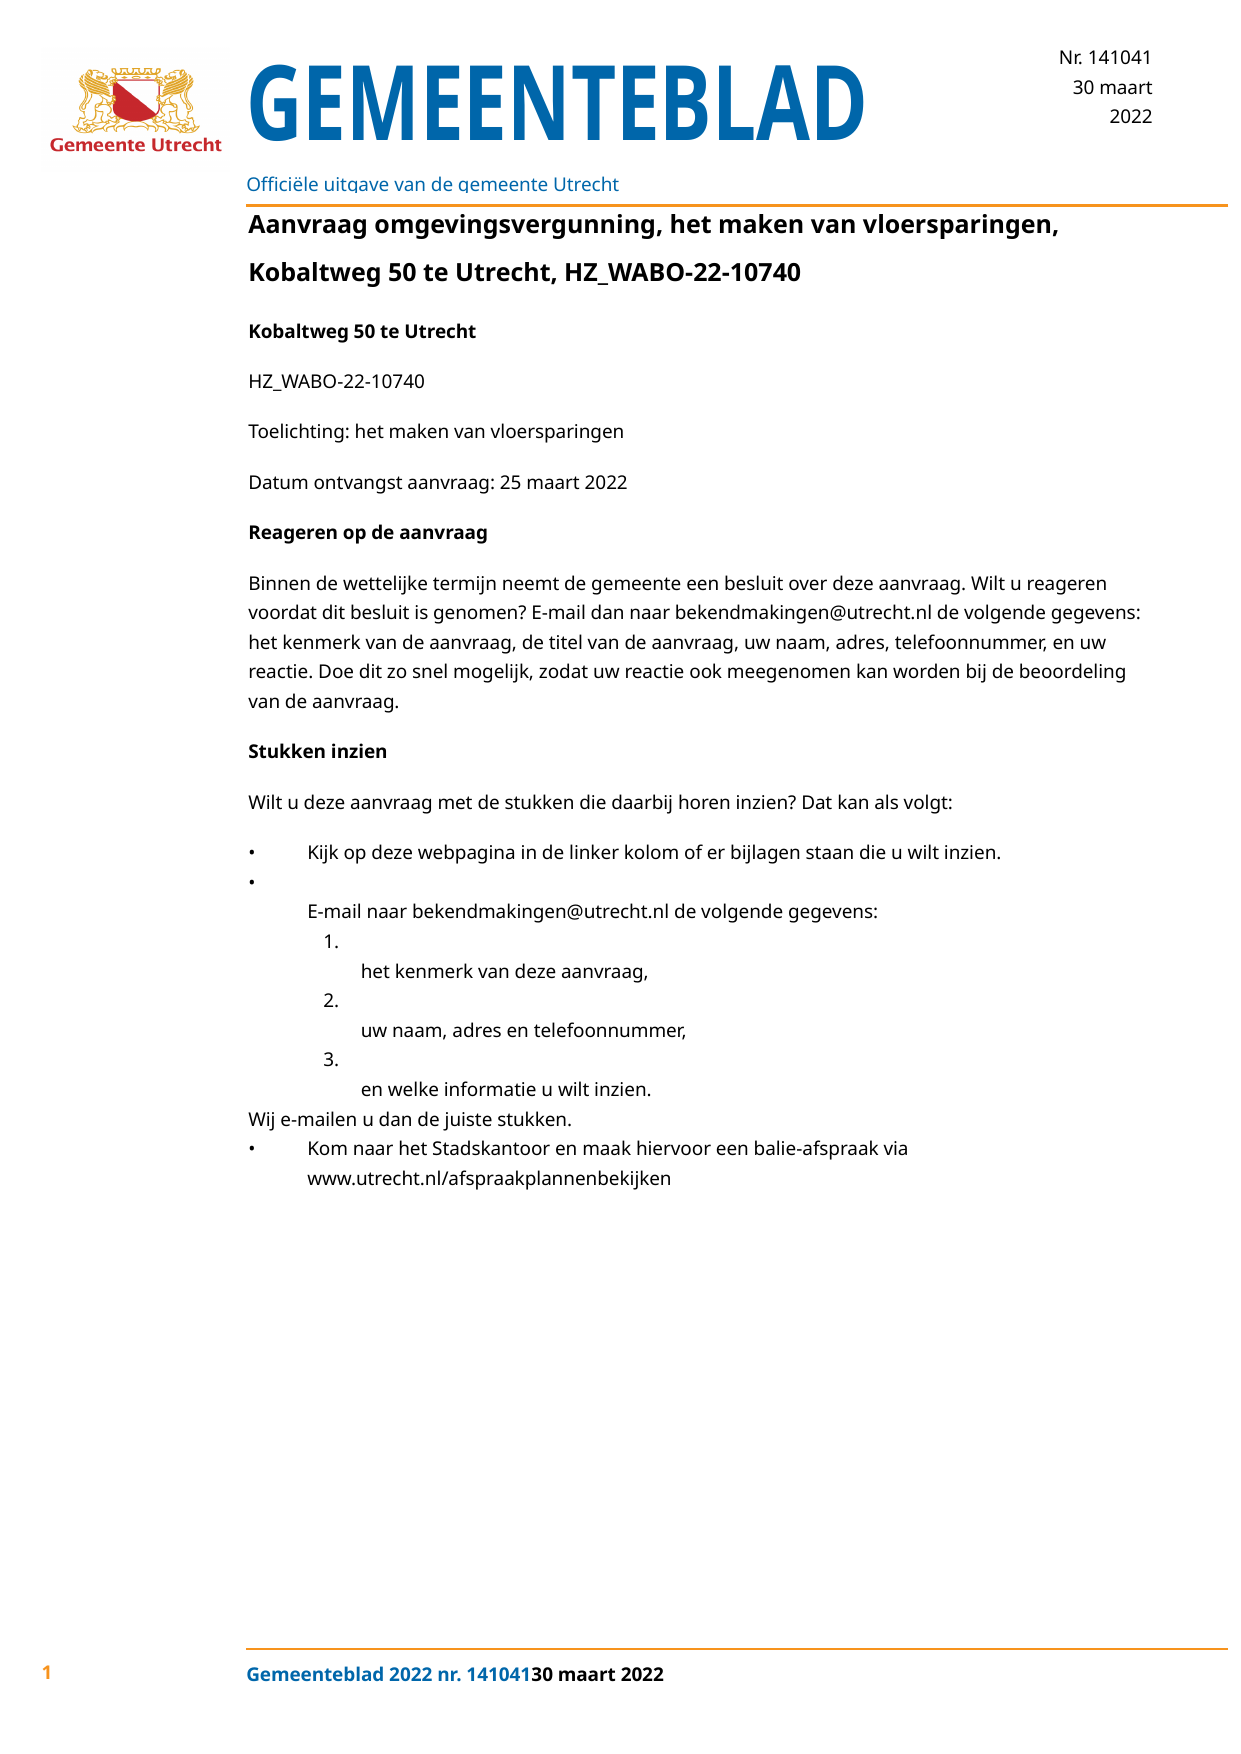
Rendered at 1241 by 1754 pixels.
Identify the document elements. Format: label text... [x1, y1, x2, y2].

text Aanvraag omgevingsvergunning, het maken van vloersparingen, Kobaltweg 50 te Utrecht, HZ_WABO-22-10740 [248, 207, 1152, 288]
text Wij e-mailen u dan de juiste stukken. [248, 1106, 1152, 1132]
list E-mail naar bekendmakingen@utrecht.nl de volgende gegevens: [248, 899, 1152, 924]
list Kom naar het Stadskantoor en maak hiervoor een balie-afspraak via www.utrecht.nl/afspraakplannenbekijken [248, 1135, 1152, 1191]
text Toelichting: het maken van vloersparingen [248, 419, 1152, 444]
text Wilt u deze aanvraag met de stukken die daarbij horen inzien? Dat kan als volgt: [248, 789, 1152, 815]
list en welke informatie u wilt inzien. [323, 1076, 1152, 1102]
text Stukken inzien [248, 739, 1152, 764]
list Kijk op deze webpagina in de linker kolom of er bijlagen staan die u wilt inzien. [248, 839, 1152, 865]
text Kobaltweg 50 te Utrecht [248, 318, 1152, 344]
text Datum ontvangst aanvraag: 25 maart 2022 [248, 469, 1152, 495]
text Reageren op de aanvraag [248, 519, 1152, 545]
text Binnen de wettelijke termijn neemt de gemeente een besluit over deze aanvraag. Wilt u reageren voordat dit besluit is genomen? E-mail dan naar bekendmakingen@utrecht.nl de volgende gegevens: het kenmerk van de aanvraag, de titel van de aanvraag, uw naam, adres, telefoonnummer, en uw reactie. Doe dit zo snel mogelijk, zodat uw reactie ook meegenomen kan worden bij de beoordeling van de aanvraag. [248, 570, 1152, 714]
list uw naam, adres en telefoonnummer, [323, 1017, 1152, 1043]
list het kenmerk van deze aanvraag, [323, 958, 1152, 984]
text HZ_WABO-22-10740 [248, 368, 1152, 394]
picture [41, 47, 231, 172]
